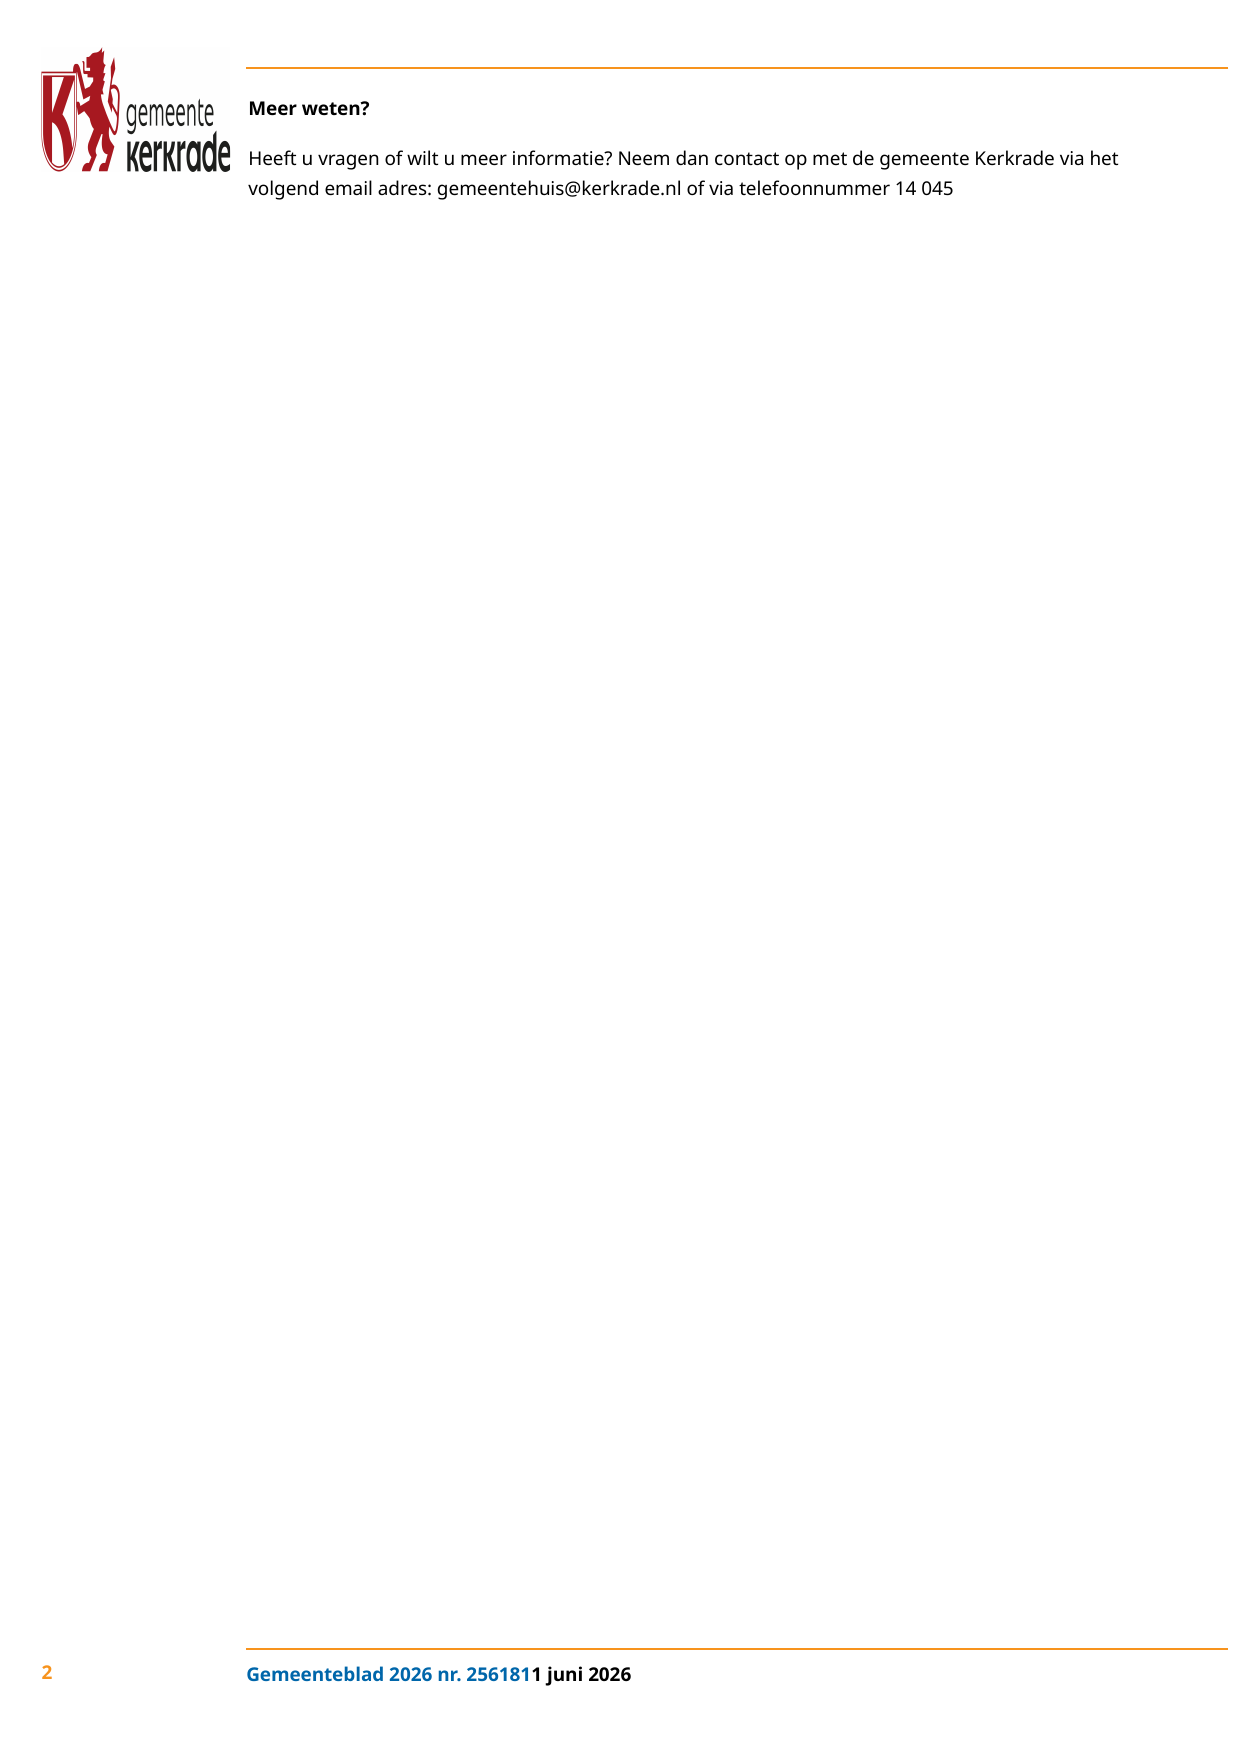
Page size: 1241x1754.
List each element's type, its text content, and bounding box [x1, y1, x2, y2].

text Heeft u vragen of wilt u meer informatie? Neem dan contact op met de gemeente Kerkrade via het volgend email adres: gemeentehuis@kerkrade.nl of via telefoonnummer 14 045 [248, 145, 1152, 201]
text Meer weten? [248, 95, 1152, 121]
picture [41, 47, 231, 172]
